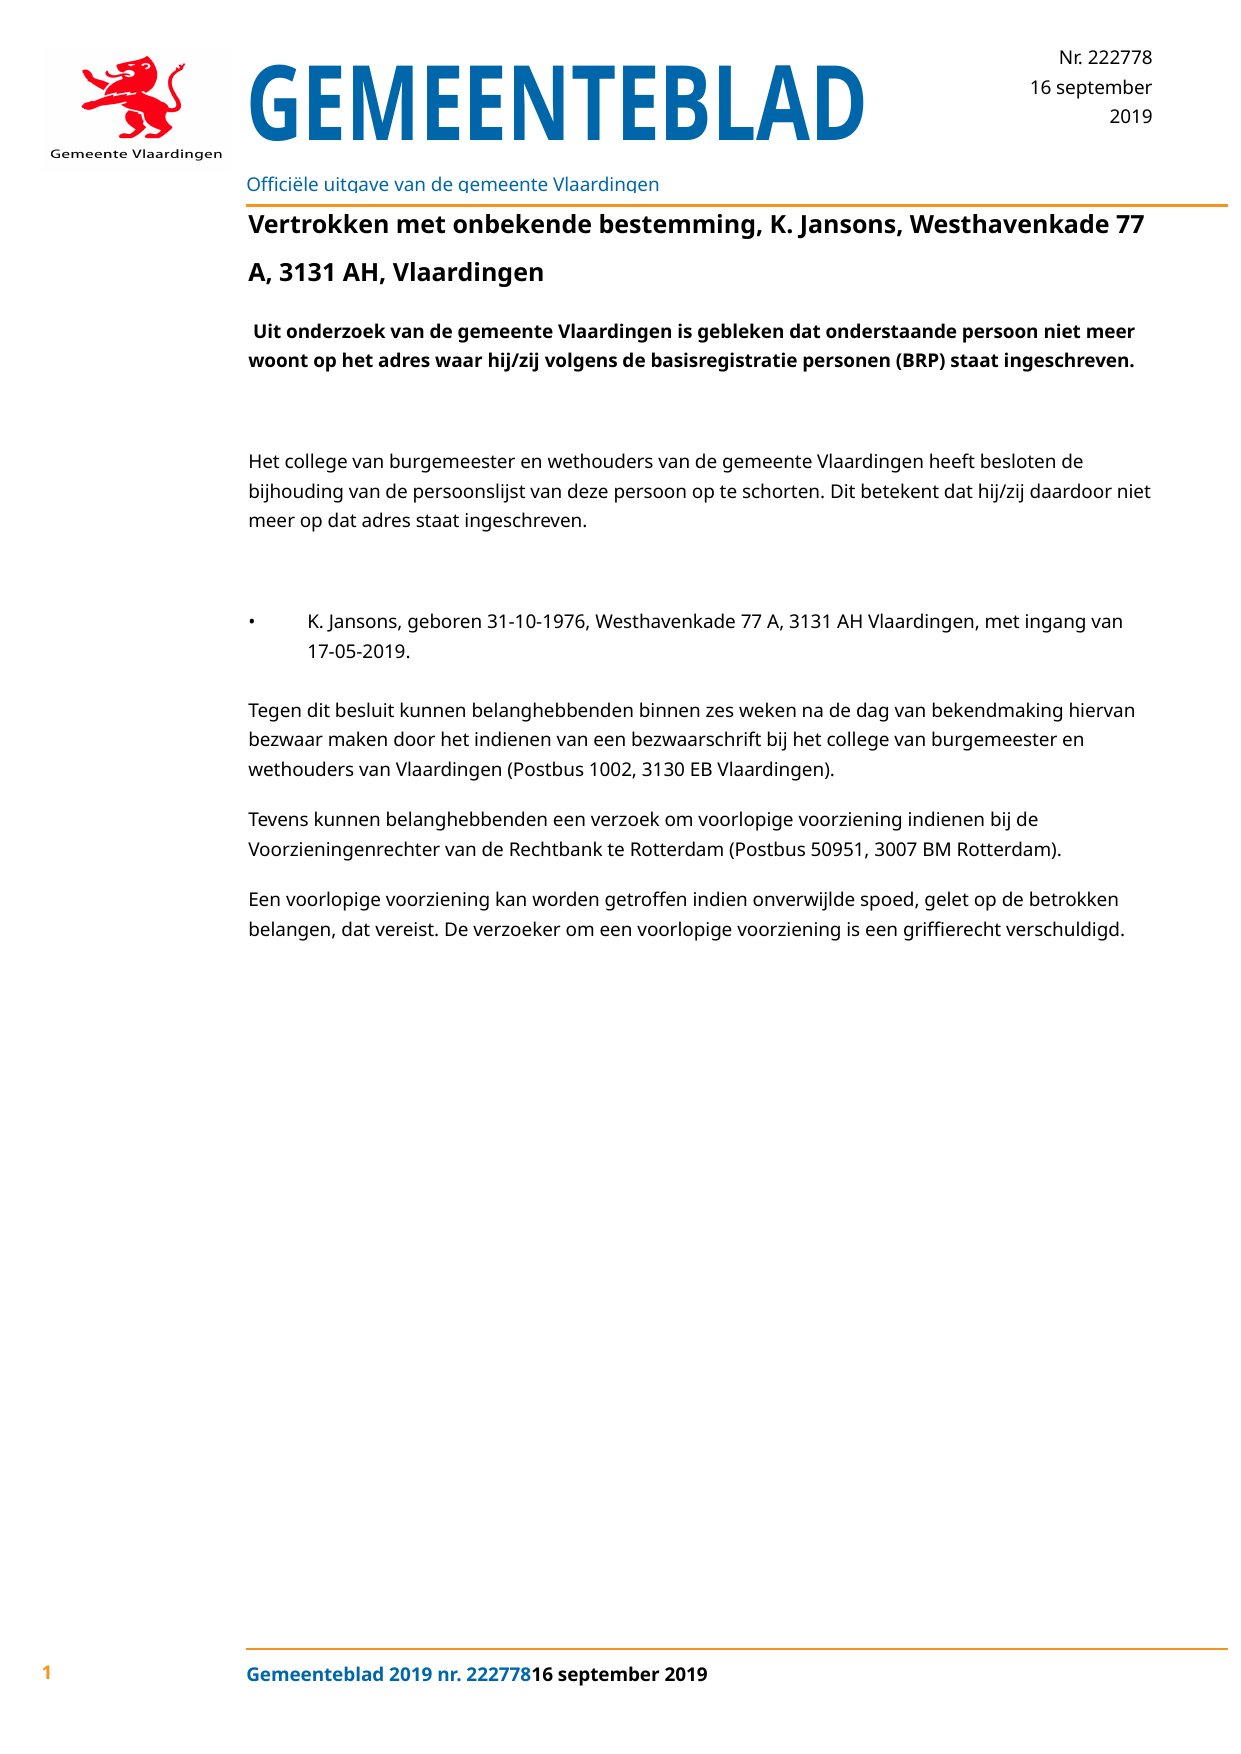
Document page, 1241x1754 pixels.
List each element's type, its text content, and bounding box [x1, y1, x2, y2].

text Uit onderzoek van de gemeente Vlaardingen is gebleken dat onderstaande persoon niet meer woont op het adres waar hij/zij volgens de basisregistratie personen (BRP) staat ingeschreven. [248, 318, 1152, 373]
list K. Jansons, geboren 31-10-1976, Westhavenkade 77 A, 3131 AH Vlaardingen, met ingang van 17-05-2019. [248, 608, 1152, 664]
text Het college van burgemeester en wethouders van de gemeente Vlaardingen heeft besloten de bijhouding van de persoonslijst van deze persoon op te schorten. Dit betekent dat hij/zij daardoor niet meer op dat adres staat ingeschreven. [248, 448, 1152, 533]
text Tevens kunnen belanghebbenden een verzoek om voorlopige voorziening indienen bij de Voorzieningenrechter van de Rechtbank te Rotterdam (Postbus 50951, 3007 BM Rotterdam). [248, 807, 1152, 862]
text Een voorlopige voorziening kan worden getroffen indien onverwijlde spoed, gelet op de betrokken belangen, dat vereist. De verzoeker om een voorlopige voorziening is een griffierecht verschuldigd. [248, 887, 1152, 942]
text Tegen dit besluit kunnen belanghebbenden binnen zes weken na de dag van bekendmaking hiervan bezwaar maken door het indienen van een bezwaarschrift bij het college van burgemeester en wethouders van Vlaardingen (Postbus 1002, 3130 EB Vlaardingen). [248, 697, 1152, 782]
picture [41, 47, 231, 172]
text Vertrokken met onbekende bestemming, K. Jansons, Westhavenkade 77 A, 3131 AH, Vlaardingen [248, 207, 1152, 288]
